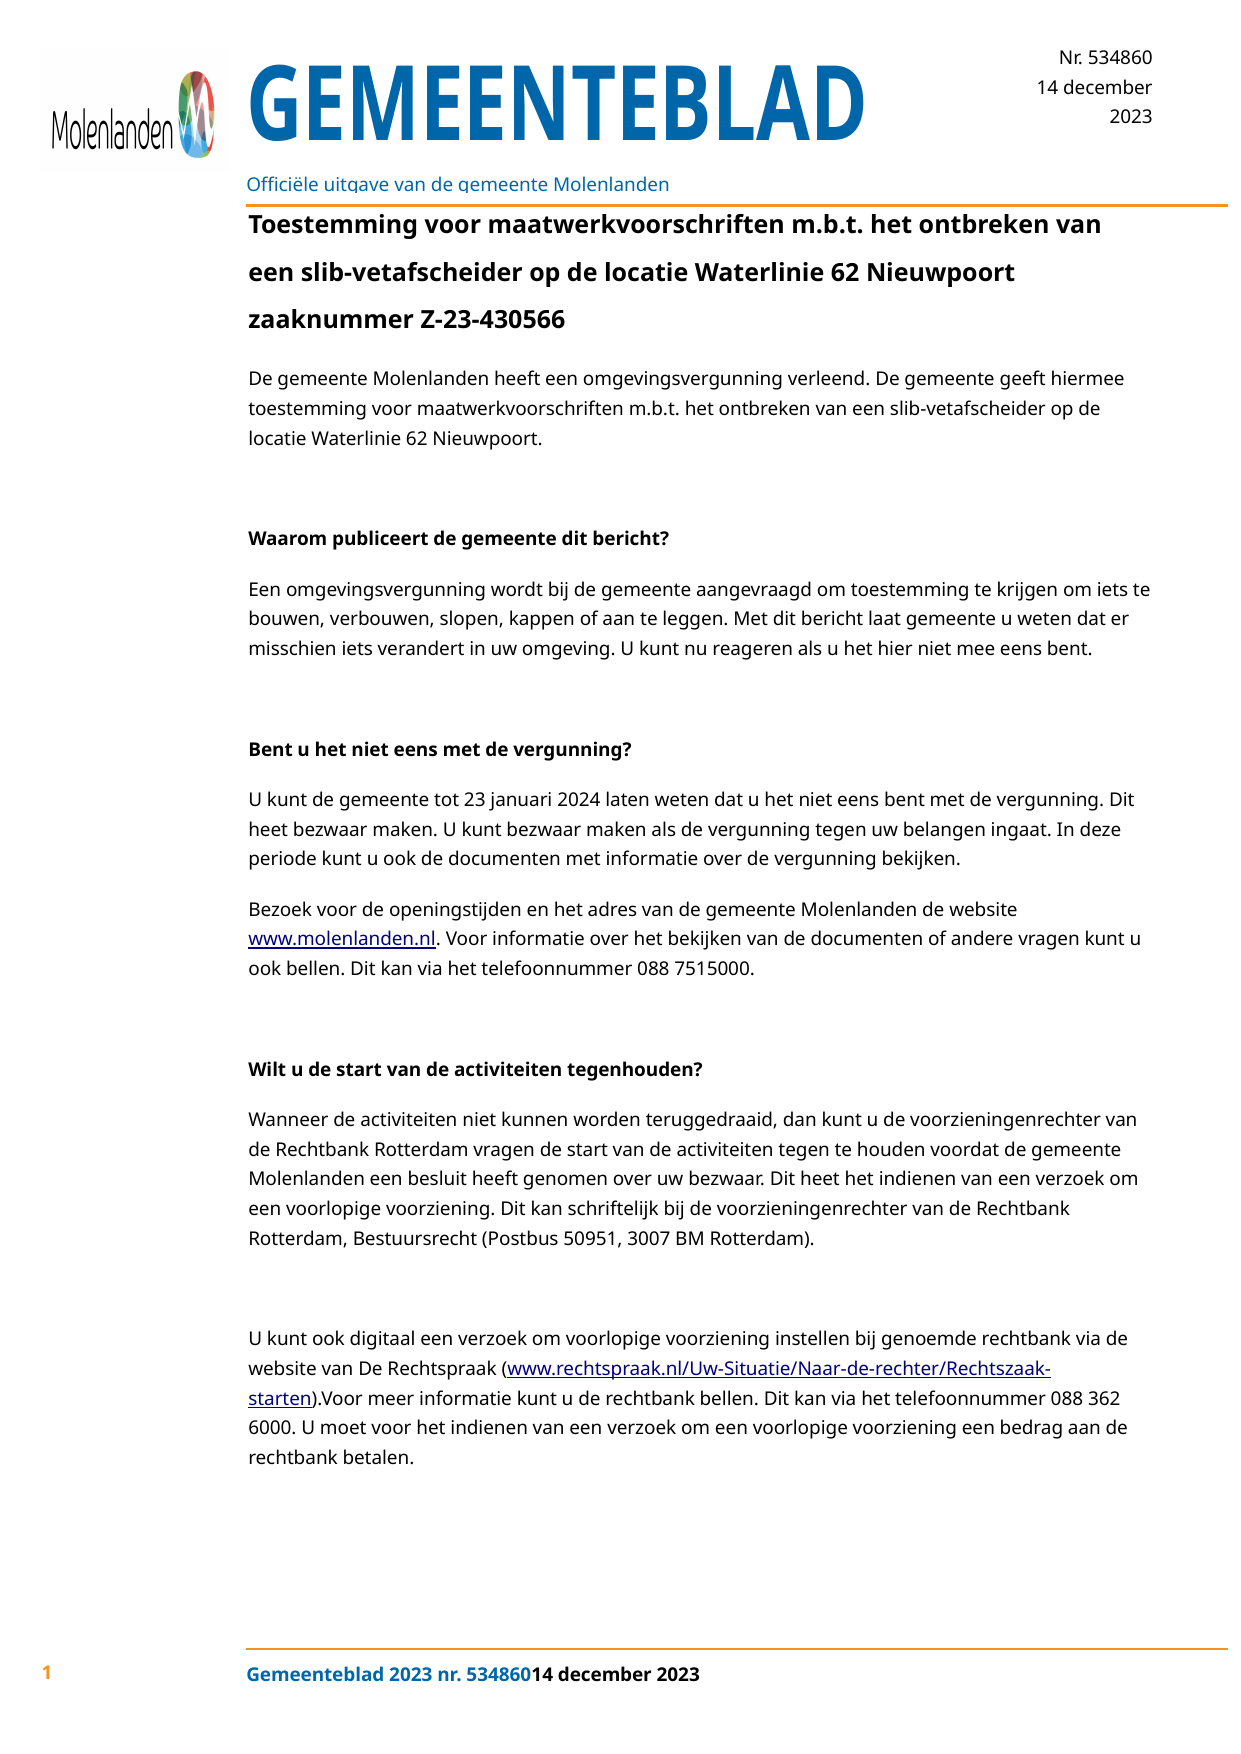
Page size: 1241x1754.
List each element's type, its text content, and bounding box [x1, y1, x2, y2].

text De gemeente Molenlanden heeft een omgevingsvergunning verleend. De gemeente geeft hiermee toestemming voor maatwerkvoorschriften m.b.t. het ontbreken van een slib-vetafscheider op de locatie Waterlinie 62 Nieuwpoort. [248, 366, 1152, 450]
text U kunt ook digitaal een verzoek om voorlopige voorziening instellen bij genoemde rechtbank via de website van De Rechtspraak (www.rechtspraak.nl/Uw-Situatie/Naar-de-rechter/Rechtszaak-starten).Voor meer informatie kunt u de rechtbank bellen. Dit kan via het telefoonnummer 088 362 6000. U moet voor het indienen van een verzoek om een voorlopige voorziening een bedrag aan de rechtbank betalen. [248, 1326, 1152, 1469]
text Waarom publiceert de gemeente dit bericht? [248, 526, 1152, 551]
text Bent u het niet eens met de vergunning? [248, 736, 1152, 762]
text Een omgevingsvergunning wordt bij de gemeente aangevraagd om toestemming te krijgen om iets te bouwen, verbouwen, slopen, kappen of aan te leggen. Met dit bericht laat gemeente u weten dat er misschien iets verandert in uw omgeving. U kunt nu reageren als u het hier niet mee eens bent. [248, 576, 1152, 661]
text U kunt de gemeente tot 23 januari 2024 laten weten dat u het niet eens bent met de vergunning. Dit heet bezwaar maken. U kunt bezwaar maken als de vergunning tegen uw belangen ingaat. In deze periode kunt u ook de documenten met informatie over de vergunning bekijken. [248, 786, 1152, 871]
text Toestemming voor maatwerkvoorschriften m.b.t. het ontbreken van een slib-vetafscheider op de locatie Waterlinie 62 Nieuwpoort zaaknummer Z-23-430566 [248, 207, 1152, 336]
picture [41, 47, 231, 172]
text Bezoek voor de openingstijden en het adres van de gemeente Molenlanden de website www.molenlanden.nl. Voor informatie over het bekijken van de documenten of andere vragen kunt u ook bellen. Dit kan via het telefoonnummer 088 7515000. [248, 896, 1152, 981]
text Wilt u de start van de activiteiten tegenhouden? [248, 1056, 1152, 1082]
text Wanneer de activiteiten niet kunnen worden teruggedraaid, dan kunt u de voorzieningenrechter van de Rechtbank Rotterdam vragen de start van de activiteiten tegen te houden voordat de gemeente Molenlanden een besluit heeft genomen over uw bezwaar. Dit heet het indienen van een verzoek om een voorlopige voorziening. Dit kan schriftelijk bij de voorzieningenrechter van de Rechtbank Rotterdam, Bestuursrecht (Postbus 50951, 3007 BM Rotterdam). [248, 1106, 1152, 1250]
